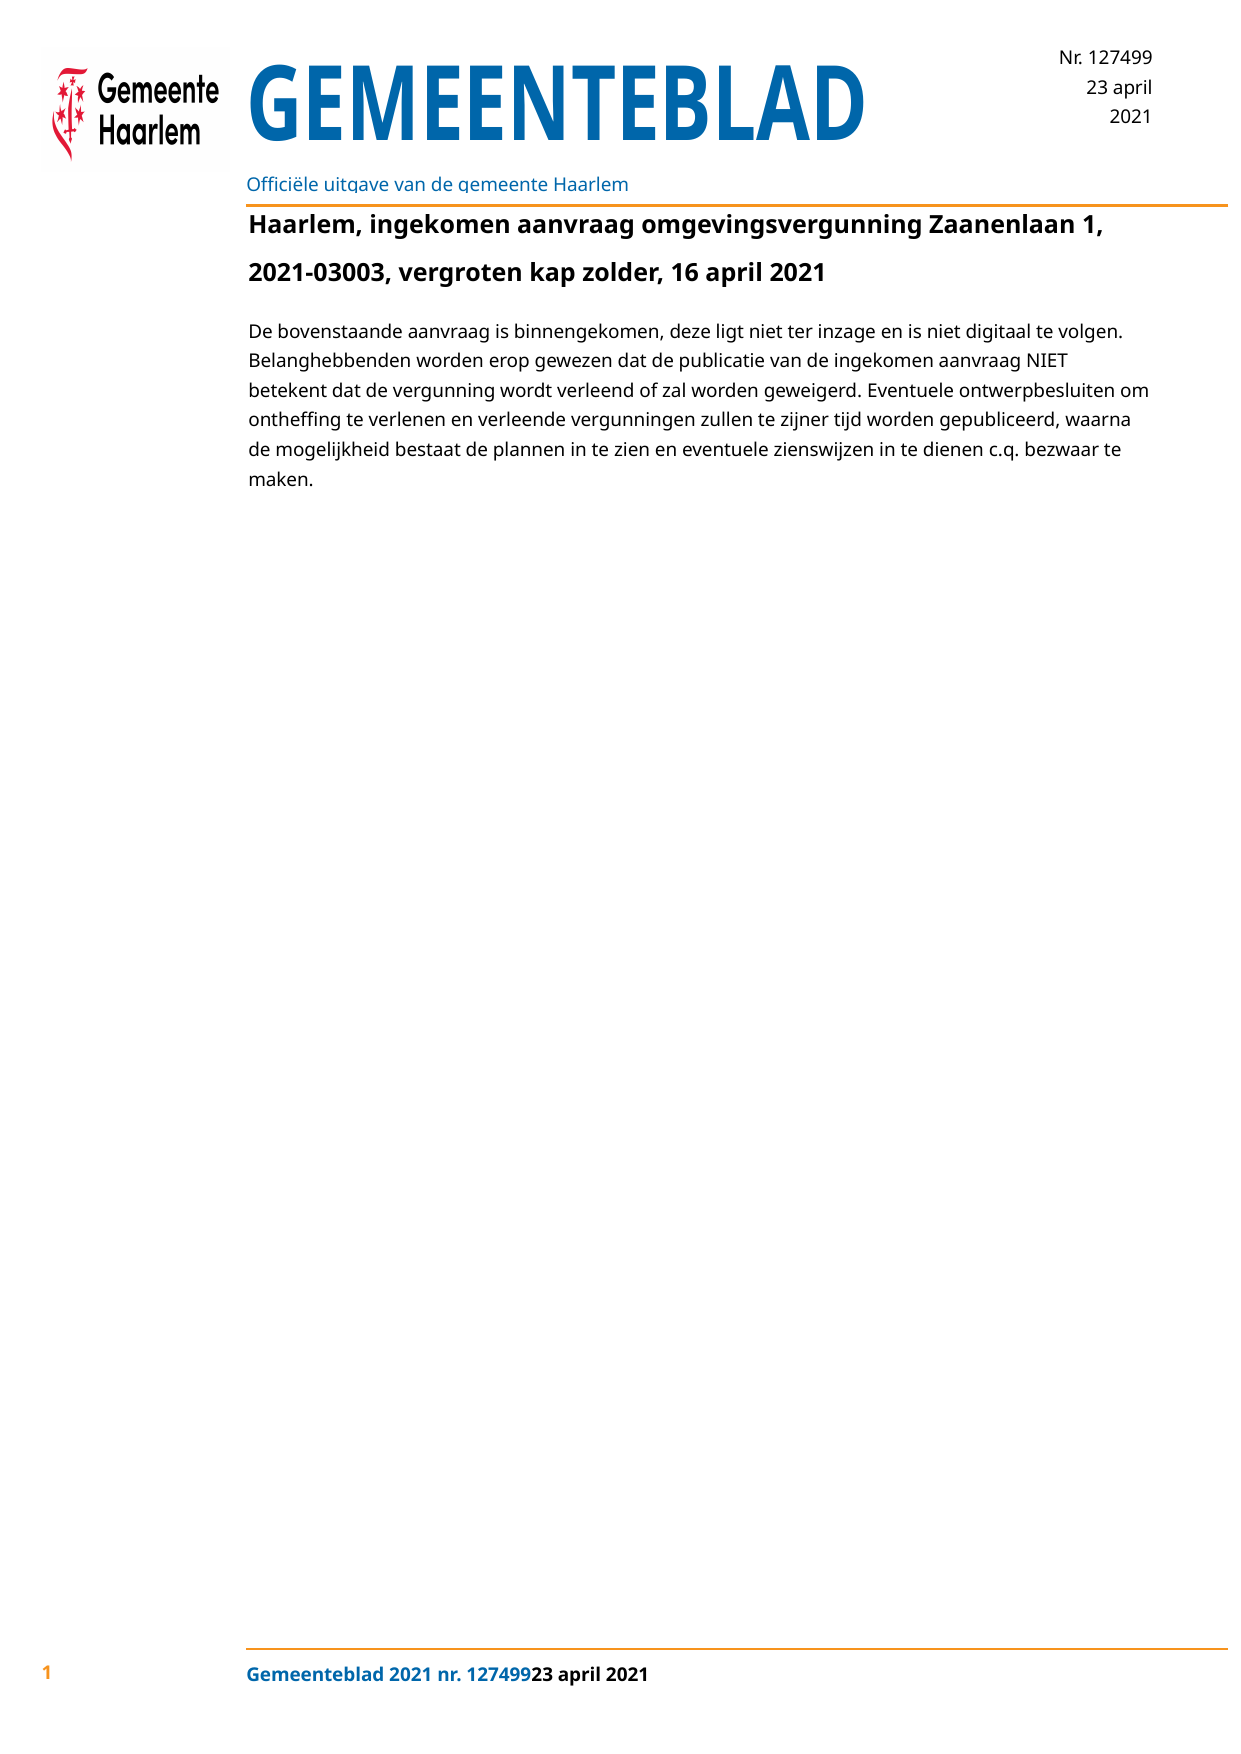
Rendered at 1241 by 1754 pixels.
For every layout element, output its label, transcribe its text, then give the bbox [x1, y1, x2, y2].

text Haarlem, ingekomen aanvraag omgevingsvergunning Zaanenlaan 1, 2021-03003, vergroten kap zolder, 16 april 2021 [248, 207, 1152, 288]
picture [41, 47, 231, 172]
text De bovenstaande aanvraag is binnengekomen, deze ligt niet ter inzage en is niet digitaal te volgen. Belanghebbenden worden erop gewezen dat de publicatie van de ingekomen aanvraag NIET betekent dat de vergunning wordt verleend of zal worden geweigerd. Eventuele ontwerpbesluiten om ontheffing te verlenen en verleende vergunningen zullen te zijner tijd worden gepubliceerd, waarna de mogelijkheid bestaat de plannen in te zien en eventuele zienswijzen in te dienen c.q. bezwaar te maken. [248, 318, 1152, 492]
